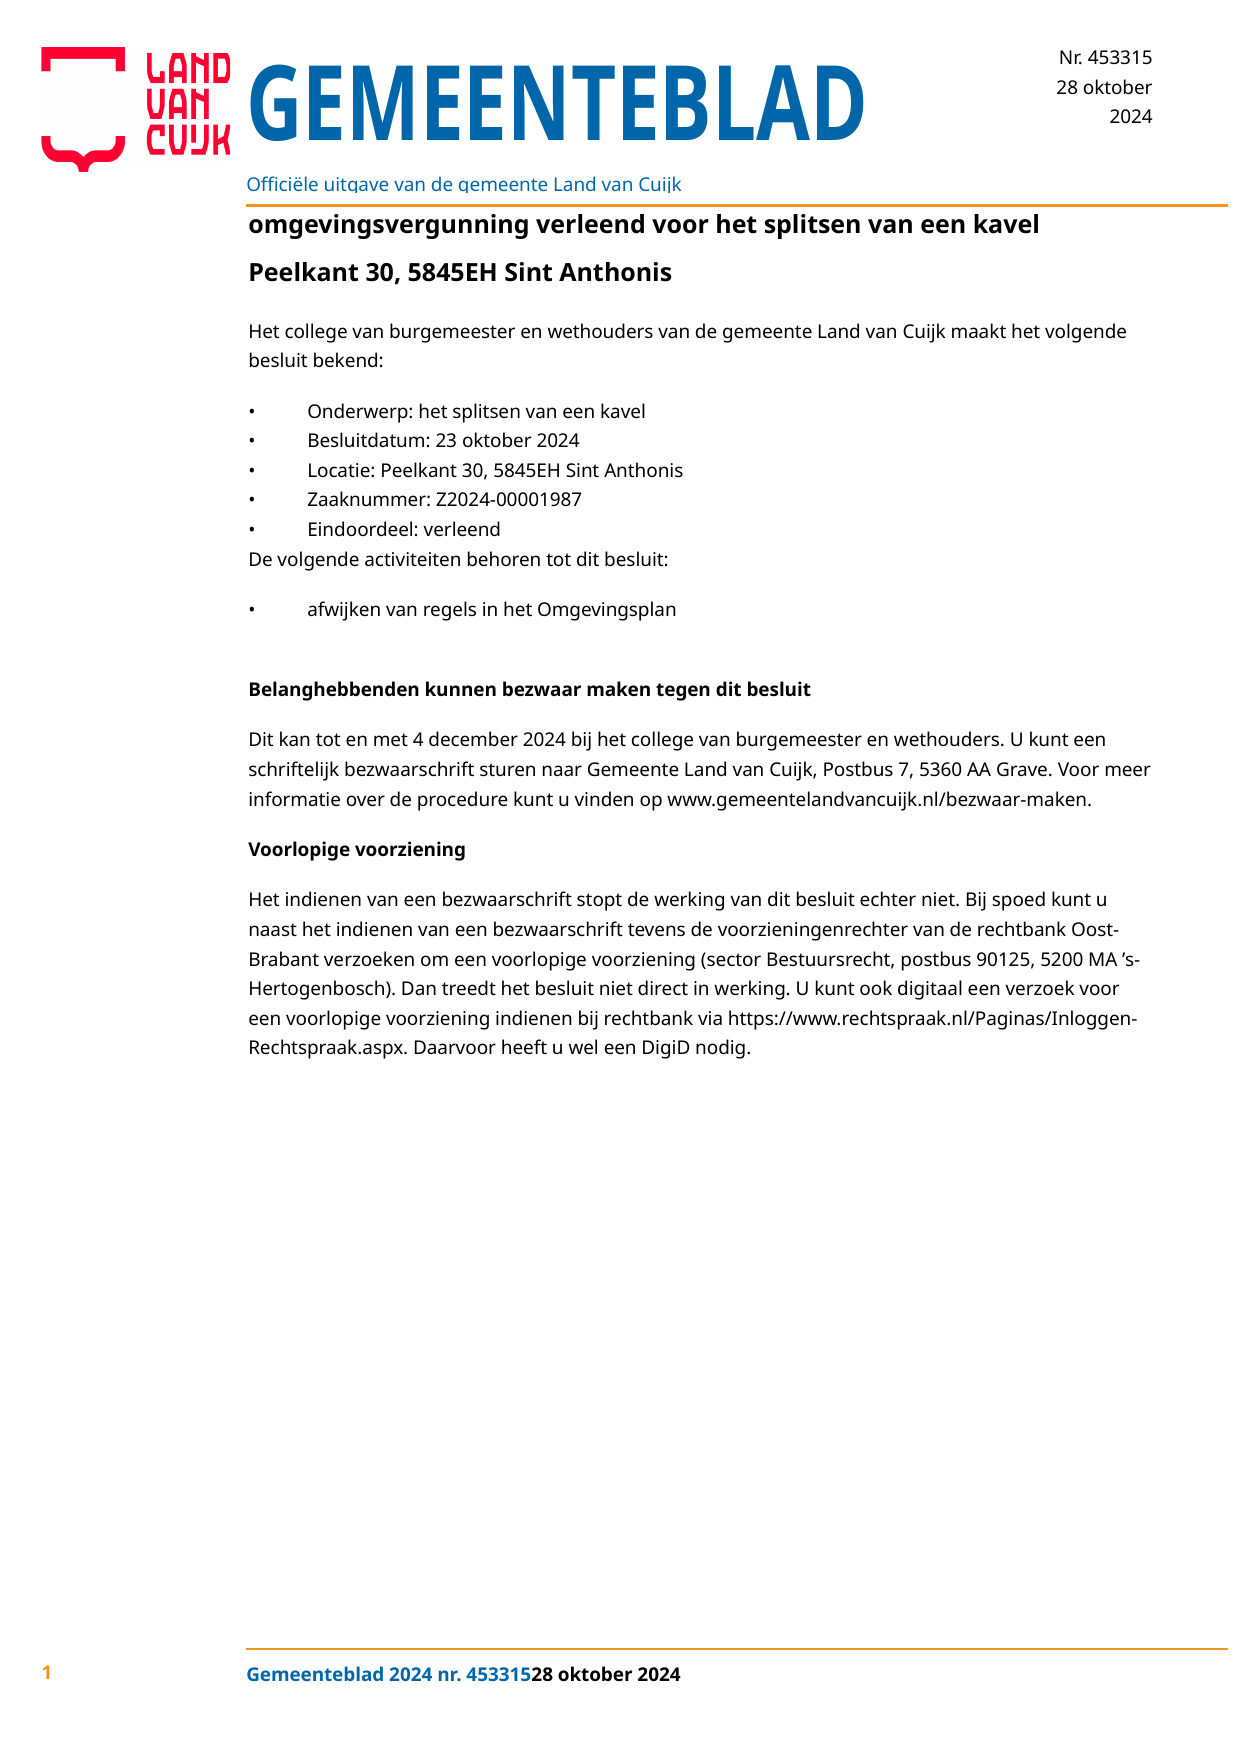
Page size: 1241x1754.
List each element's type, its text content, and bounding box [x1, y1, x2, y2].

list Zaaknummer: Z2024-00001987 [248, 487, 1152, 512]
list Locatie: Peelkant 30, 5845EH Sint Anthonis [248, 457, 1152, 483]
text Belanghebbenden kunnen bezwaar maken tegen dit besluit [248, 676, 1152, 702]
text Voorlopige voorziening [248, 836, 1152, 862]
picture [41, 47, 231, 172]
text Dit kan tot en met 4 december 2024 bij het college van burgemeester en wethouders. U kunt een schriftelijk bezwaarschrift sturen naar Gemeente Land van Cuijk, Postbus 7, 5360 AA Grave. Voor meer informatie over de procedure kunt u vinden op www.gemeentelandvancuijk.nl/bezwaar-maken. [248, 727, 1152, 812]
text omgevingsvergunning verleend voor het splitsen van een kavel Peelkant 30, 5845EH Sint Anthonis [248, 207, 1152, 288]
text Het college van burgemeester en wethouders van de gemeente Land van Cuijk maakt het volgende besluit bekend: [248, 318, 1152, 373]
list Onderwerp: het splitsen van een kavel [248, 398, 1152, 424]
text De volgende activiteiten behoren tot dit besluit: [248, 546, 1152, 572]
list Besluitdatum: 23 oktober 2024 [248, 427, 1152, 453]
list Eindoordeel: verleend [248, 516, 1152, 542]
list afwijken van regels in het Omgevingsplan [248, 596, 1152, 622]
text Het indienen van een bezwaarschrift stopt de werking van dit besluit echter niet. Bij spoed kunt u naast het indienen van een bezwaarschrift tevens de voorzieningenrechter van de rechtbank Oost-Brabant verzoeken om een voorlopige voorziening (sector Bestuursrecht, postbus 90125, 5200 MA ’s-Hertogenbosch). Dan treedt het besluit niet direct in werking. U kunt ook digitaal een verzoek voor een voorlopige voorziening indienen bij rechtbank via https://www.rechtspraak.nl/Paginas/Inloggen-Rechtspraak.aspx. Daarvoor heeft u wel een DigiD nodig. [248, 887, 1152, 1060]
